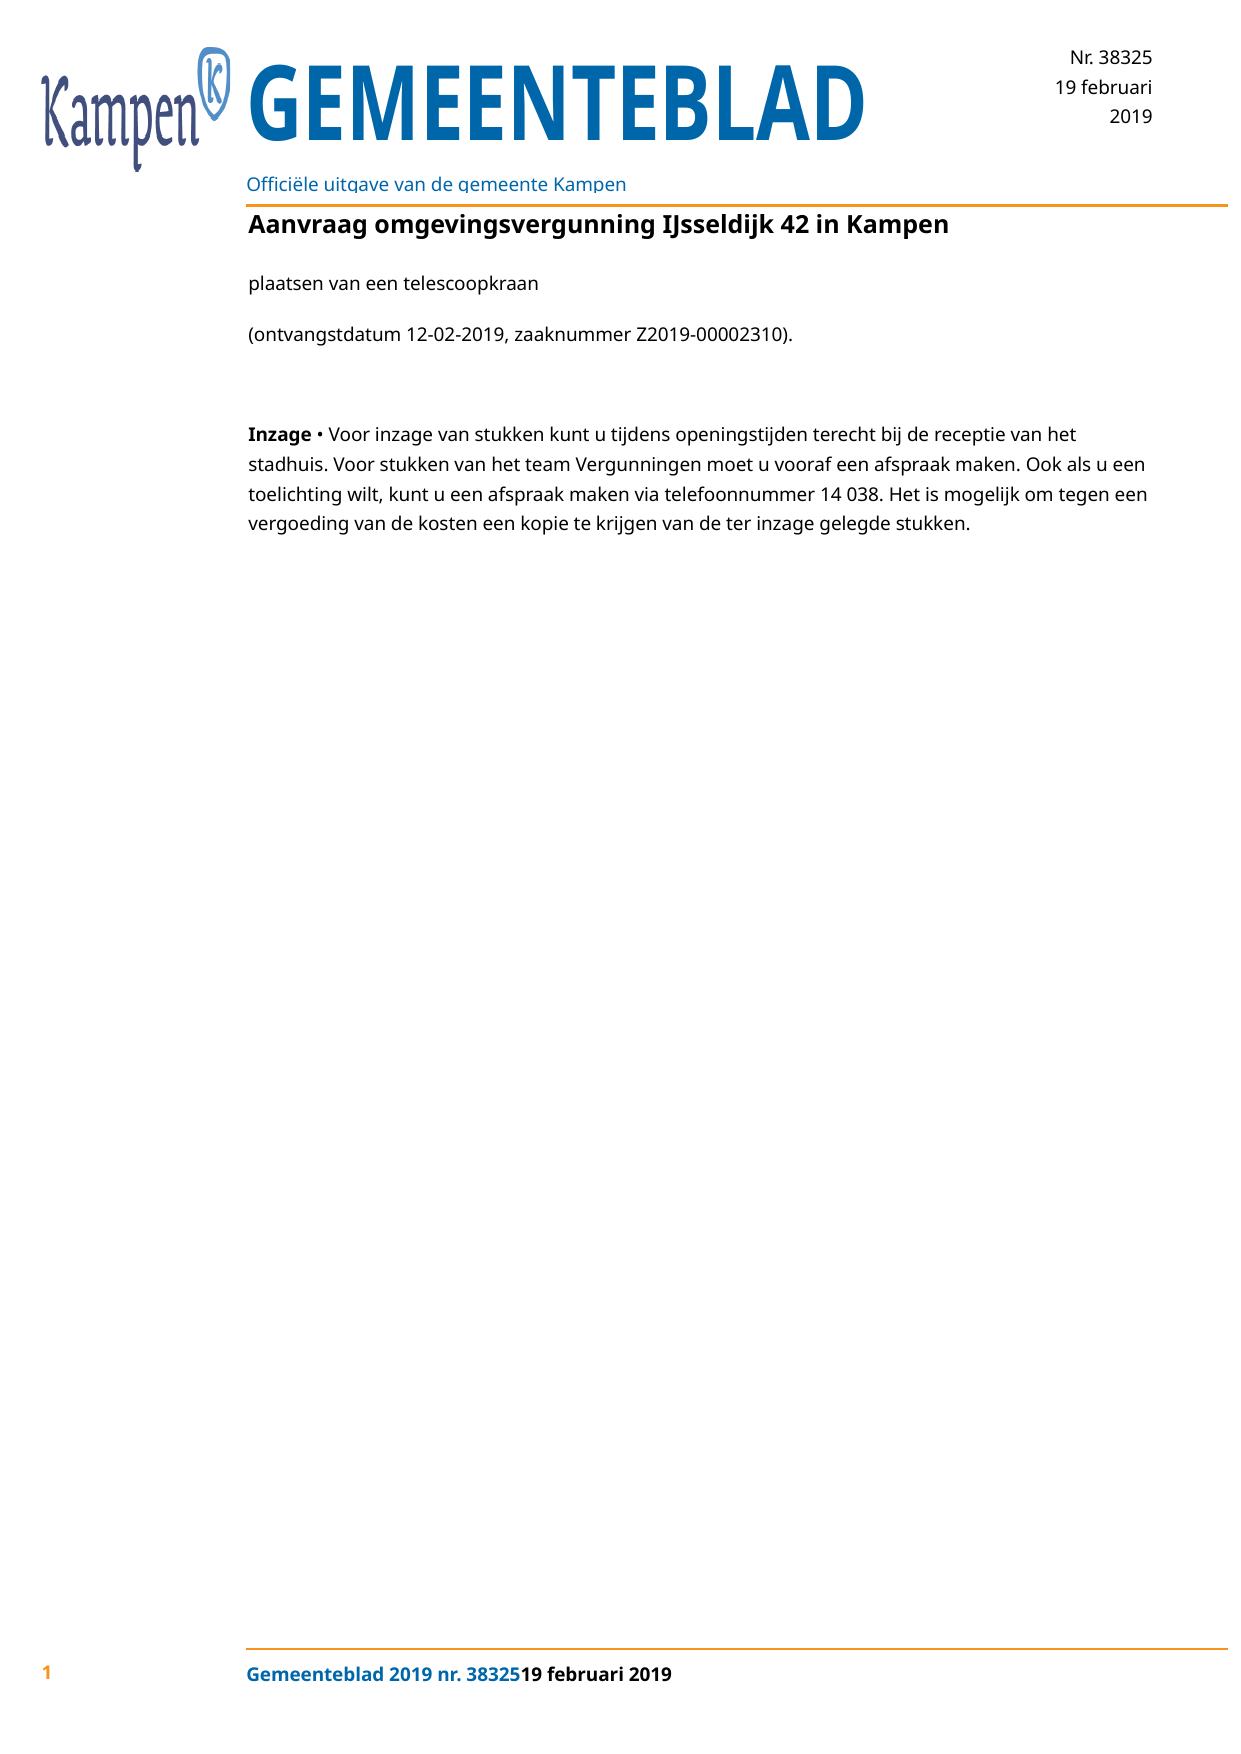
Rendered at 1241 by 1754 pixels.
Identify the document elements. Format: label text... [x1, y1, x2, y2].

picture [41, 47, 231, 172]
text (ontvangstdatum 12-02-2019, zaaknummer Z2019-00002310). [248, 321, 1152, 346]
text plaatsen van een telescoopkraan [248, 270, 1152, 296]
text Inzage • Voor inzage van stukken kunt u tijdens openingstijden terecht bij de receptie van het stadhuis. Voor stukken van het team Vergunningen moet u vooraf een afspraak maken. Ook als u een toelichting wilt, kunt u een afspraak maken via telefoonnummer 14 038. Het is mogelijk om tegen een vergoeding van de kosten een kopie te krijgen van de ter inzage gelegde stukken. [248, 422, 1152, 536]
text Aanvraag omgevingsvergunning IJsseldijk 42 in Kampen [248, 207, 1152, 241]
